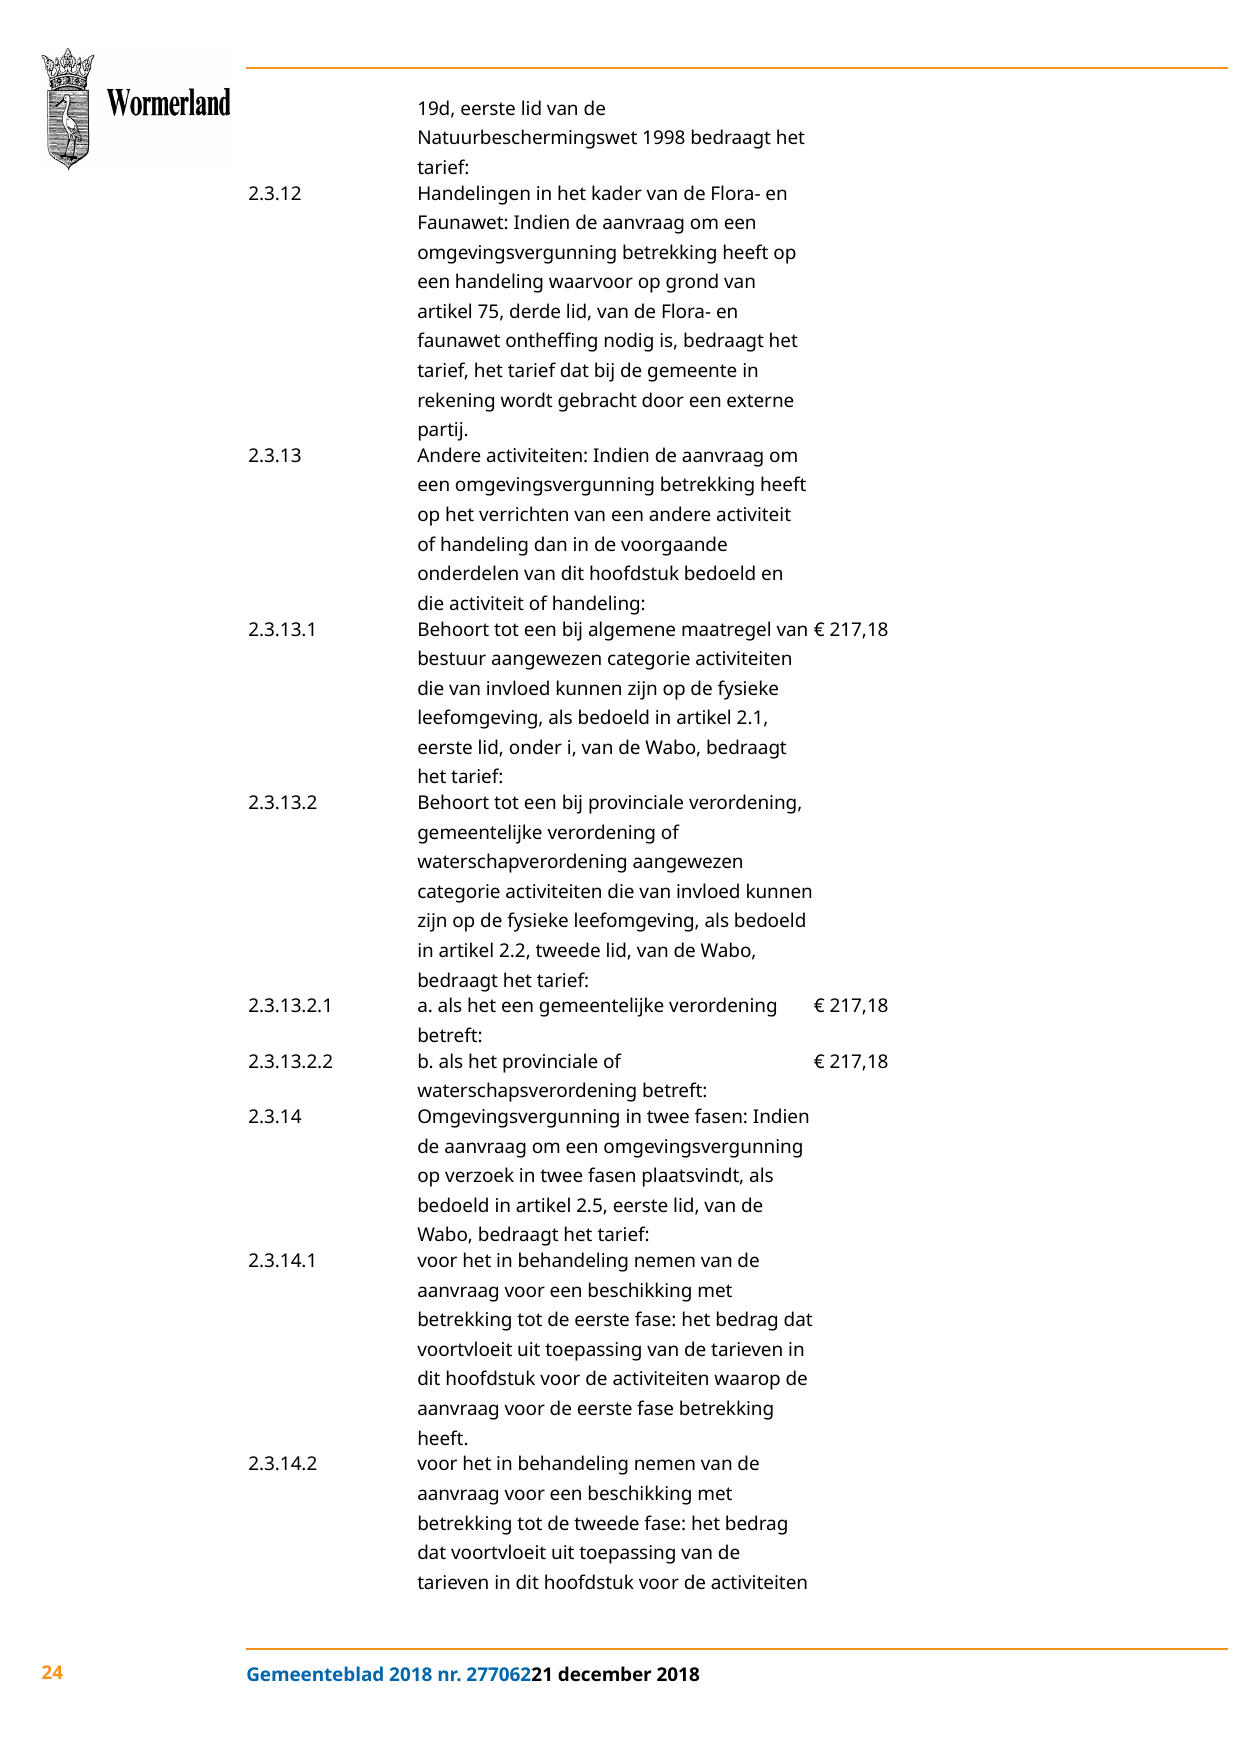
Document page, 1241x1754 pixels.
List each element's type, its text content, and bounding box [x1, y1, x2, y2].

table_cell 2.3.13.2.2 [248, 1048, 417, 1103]
table_cell [814, 95, 983, 180]
table_cell a. als het een gemeentelijke verordening betreft: [417, 993, 814, 1048]
table_cell Behoort tot een bij algemene maatregel van bestuur aangewezen categorie activiteiten die van invloed kunnen zijn op de fysieke leefomgeving, als bedoeld in artikel 2.1, eerste lid, onder i, van de Wabo, bedraagt het tarief: [417, 616, 814, 789]
table_cell voor het in behandeling nemen van de aanvraag voor een beschikking met betrekking tot de tweede fase: het bedrag dat voortvloeit uit toepassing van de tarieven in dit hoofdstuk voor de activiteiten [417, 1451, 814, 1594]
table_cell voor het in behandeling nemen van de aanvraag voor een beschikking met betrekking tot de eerste fase: het bedrag dat voortvloeit uit toepassing van de tarieven in dit hoofdstuk voor de activiteiten waarop de aanvraag voor de eerste fase betrekking heeft. [417, 1247, 814, 1451]
table_cell 2.3.14.2 [248, 1451, 417, 1594]
table_cell Handelingen in het kader van de Flora- en Faunawet: Indien de aanvraag om een omgevingsvergunning betrekking heeft op een handeling waarvoor op grond van artikel 75, derde lid, van de Flora- en faunawet ontheffing nodig is, bedraagt het tarief, het tarief dat bij de gemeente in rekening wordt gebracht door een externe partij. [417, 180, 814, 442]
table_cell [983, 180, 1152, 442]
table_cell Andere activiteiten: Indien de aanvraag om een omgevingsvergunning betrekking heeft op het verrichten van een andere activiteit of handeling dan in de voorgaande onderdelen van dit hoofdstuk bedoeld en die activiteit of handeling: [417, 442, 814, 616]
table_cell [983, 993, 1152, 1048]
table_cell b. als het provinciale of waterschapsverordening betreft: [417, 1048, 814, 1103]
table_cell 2.3.12 [248, 180, 417, 442]
table_cell [983, 442, 1152, 616]
table_cell [814, 789, 983, 993]
table_cell [983, 1103, 1152, 1247]
table_cell [983, 1247, 1152, 1451]
table_cell [814, 1247, 983, 1451]
table_cell 2.3.13 [248, 442, 417, 616]
table_cell [814, 180, 983, 442]
table_cell [983, 1048, 1152, 1103]
table_cell 19d, eerste lid van de Natuurbeschermingswet 1998 bedraagt het tarief: [417, 95, 814, 180]
table_cell [814, 1451, 983, 1594]
table_cell Omgevingsvergunning in twee fasen: Indien de aanvraag om een omgevingsvergunning op verzoek in twee fasen plaatsvindt, als bedoeld in artikel 2.5, eerste lid, van de Wabo, bedraagt het tarief: [417, 1103, 814, 1247]
table_cell [983, 1451, 1152, 1594]
table_cell 2.3.13.2 [248, 789, 417, 993]
picture [41, 47, 231, 172]
table_cell 2.3.14.1 [248, 1247, 417, 1451]
table_cell [814, 442, 983, 616]
table_cell [814, 1103, 983, 1247]
table_cell [983, 789, 1152, 993]
table_cell 2.3.13.1 [248, 616, 417, 789]
table_cell Behoort tot een bij provinciale verordening, gemeentelijke verordening of waterschapverordening aangewezen categorie activiteiten die van invloed kunnen zijn op de fysieke leefomgeving, als bedoeld in artikel 2.2, tweede lid, van de Wabo, bedraagt het tarief: [417, 789, 814, 993]
table_cell [248, 95, 417, 180]
table_cell [983, 95, 1152, 180]
table_cell 2.3.13.2.1 [248, 993, 417, 1048]
table_cell € 217,18 [814, 616, 983, 789]
table_cell € 217,18 [814, 993, 983, 1048]
table_cell € 217,18 [814, 1048, 983, 1103]
table_cell [983, 616, 1152, 789]
table_cell 2.3.14 [248, 1103, 417, 1247]
